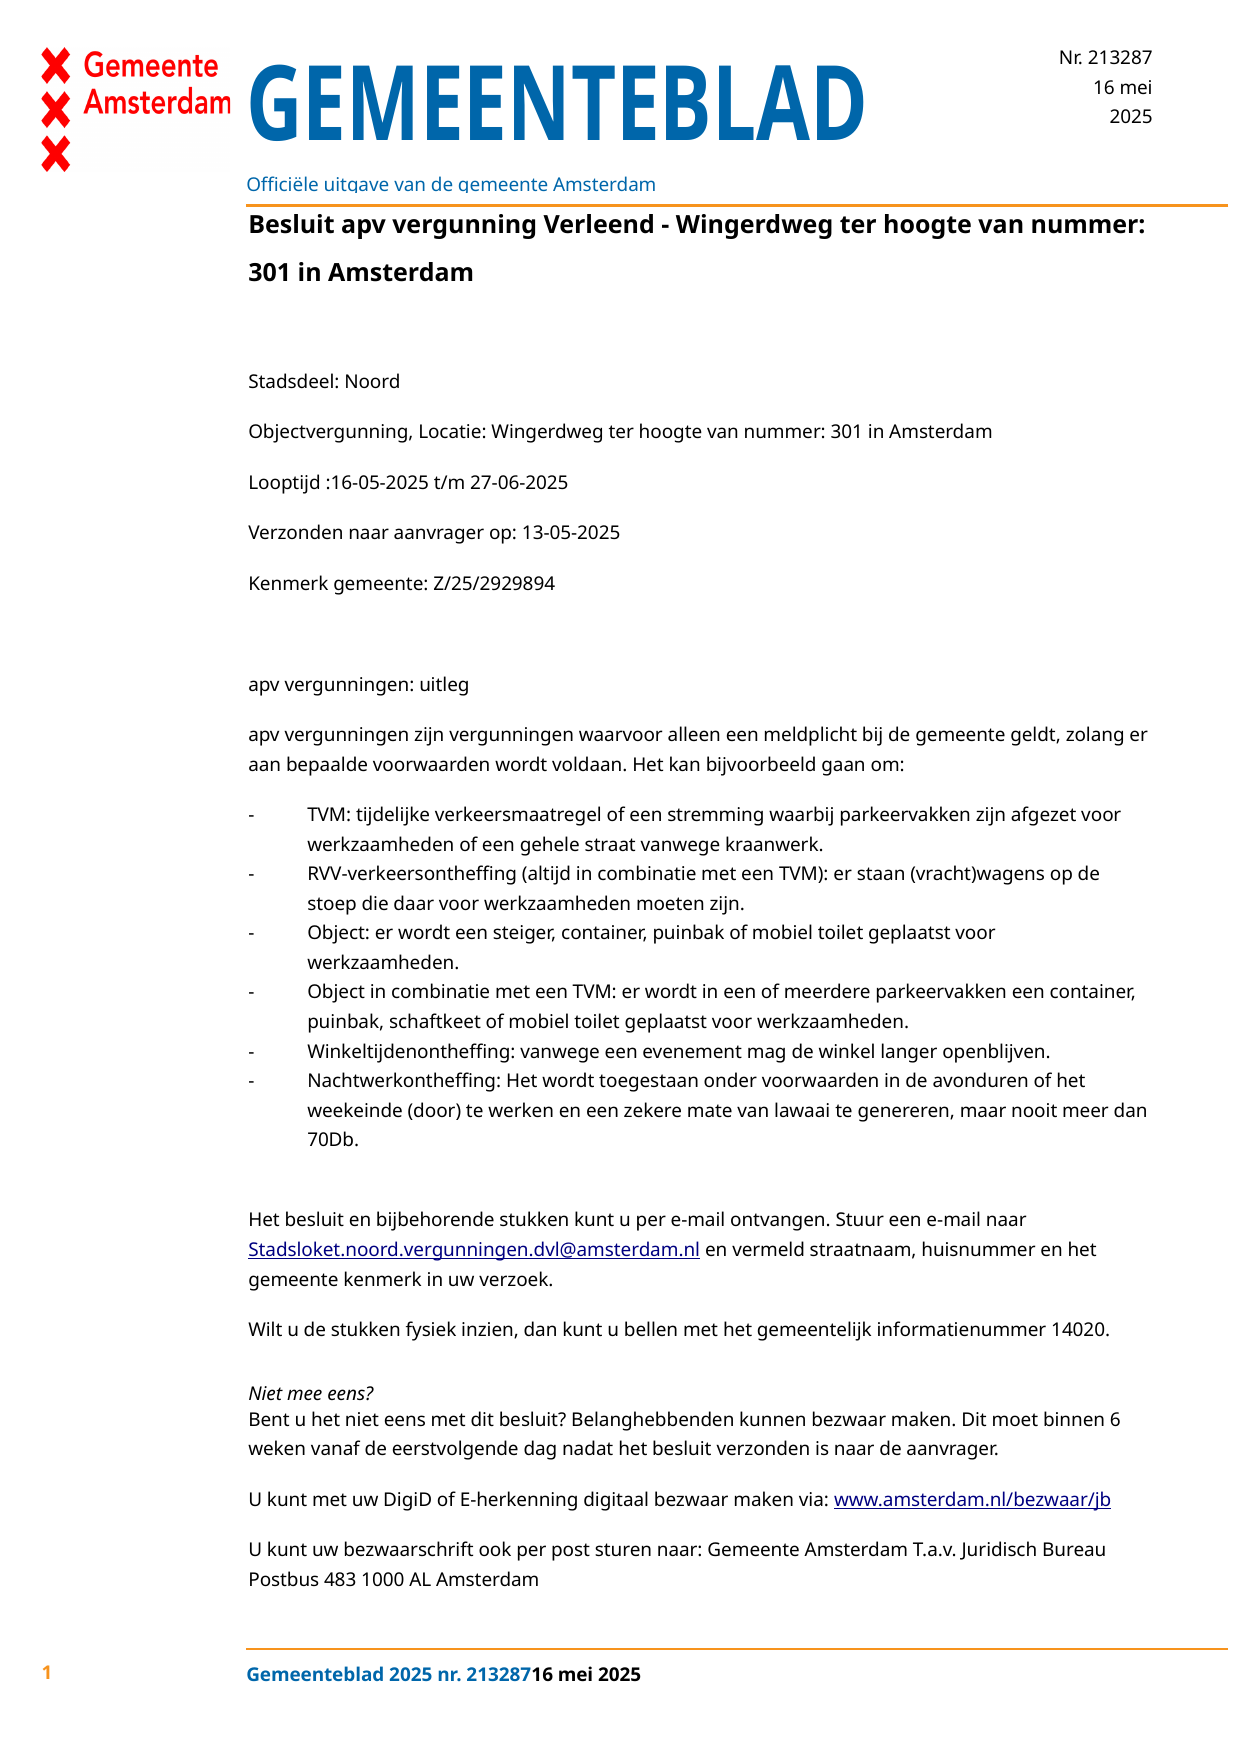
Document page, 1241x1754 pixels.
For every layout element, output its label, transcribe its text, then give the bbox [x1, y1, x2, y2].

text Stadsdeel: Noord [248, 368, 1152, 394]
list Winkeltijdenontheffing: vanwege een evenement mag de winkel langer openblijven. [248, 1038, 1152, 1064]
text Besluit apv vergunning Verleend - Wingerdweg ter hoogte van nummer: 301 in Amsterdam [248, 207, 1152, 288]
text Niet mee eens? [248, 1380, 1152, 1406]
text apv vergunningen: uitleg [248, 671, 1152, 697]
text Het besluit en bijbehorende stukken kunt u per e-mail ontvangen. Stuur een e-mail naar Stadsloket.noord.vergunningen.dvl@amsterdam.nl en vermeld straatnaam, huisnummer en het gemeente kenmerk in uw verzoek. [248, 1207, 1152, 1292]
text Wilt u de stukken fysiek inzien, dan kunt u bellen met het gemeentelijk informatienummer 14020. [248, 1316, 1152, 1342]
picture [41, 47, 231, 172]
list RVV-verkeersontheffing (altijd in combinatie met een TVM): er staan (vracht)wagens op de stoep die daar voor werkzaamheden moeten zijn. [248, 860, 1152, 916]
text Bent u het niet eens met dit besluit? Belanghebbenden kunnen bezwaar maken. Dit moet binnen 6 weken vanaf de eerstvolgende dag nadat het besluit verzonden is naar de aanvrager. [248, 1406, 1152, 1461]
text U kunt met uw DigiD of E-herkenning digitaal bezwaar maken via: www.amsterdam.nl/bezwaar/jb [248, 1486, 1152, 1512]
text U kunt uw bezwaarschrift ook per post sturen naar: Gemeente Amsterdam T.a.v. Juridisch Bureau Postbus 483 1000 AL Amsterdam [248, 1536, 1152, 1592]
text Looptijd :16-05-2025 t/m 27-06-2025 [248, 469, 1152, 495]
list TVM: tijdelijke verkeersmaatregel of een stremming waarbij parkeervakken zijn afgezet voor werkzaamheden of een gehele straat vanwege kraanwerk. [248, 801, 1152, 857]
list Object: er wordt een steiger, container, puinbak of mobiel toilet geplaatst voor werkzaamheden. [248, 919, 1152, 975]
text apv vergunningen zijn vergunningen waarvoor alleen een meldplicht bij de gemeente geldt, zolang er aan bepaalde voorwaarden wordt voldaan. Het kan bijvoorbeeld gaan om: [248, 721, 1152, 777]
text Verzonden naar aanvrager op: 13-05-2025 [248, 519, 1152, 545]
text Kenmerk gemeente: Z/25/2929894 [248, 570, 1152, 596]
text Objectvergunning, Locatie: Wingerdweg ter hoogte van nummer: 301 in Amsterdam [248, 419, 1152, 444]
list Nachtwerkontheffing: Het wordt toegestaan onder voorwaarden in de avonduren of het weekeinde (door) te werken en een zekere mate van lawaai te genereren, maar nooit meer dan 70Db. [248, 1067, 1152, 1152]
list Object in combinatie met een TVM: er wordt in een of meerdere parkeervakken een container, puinbak, schaftkeet of mobiel toilet geplaatst voor werkzaamheden. [248, 979, 1152, 1034]
